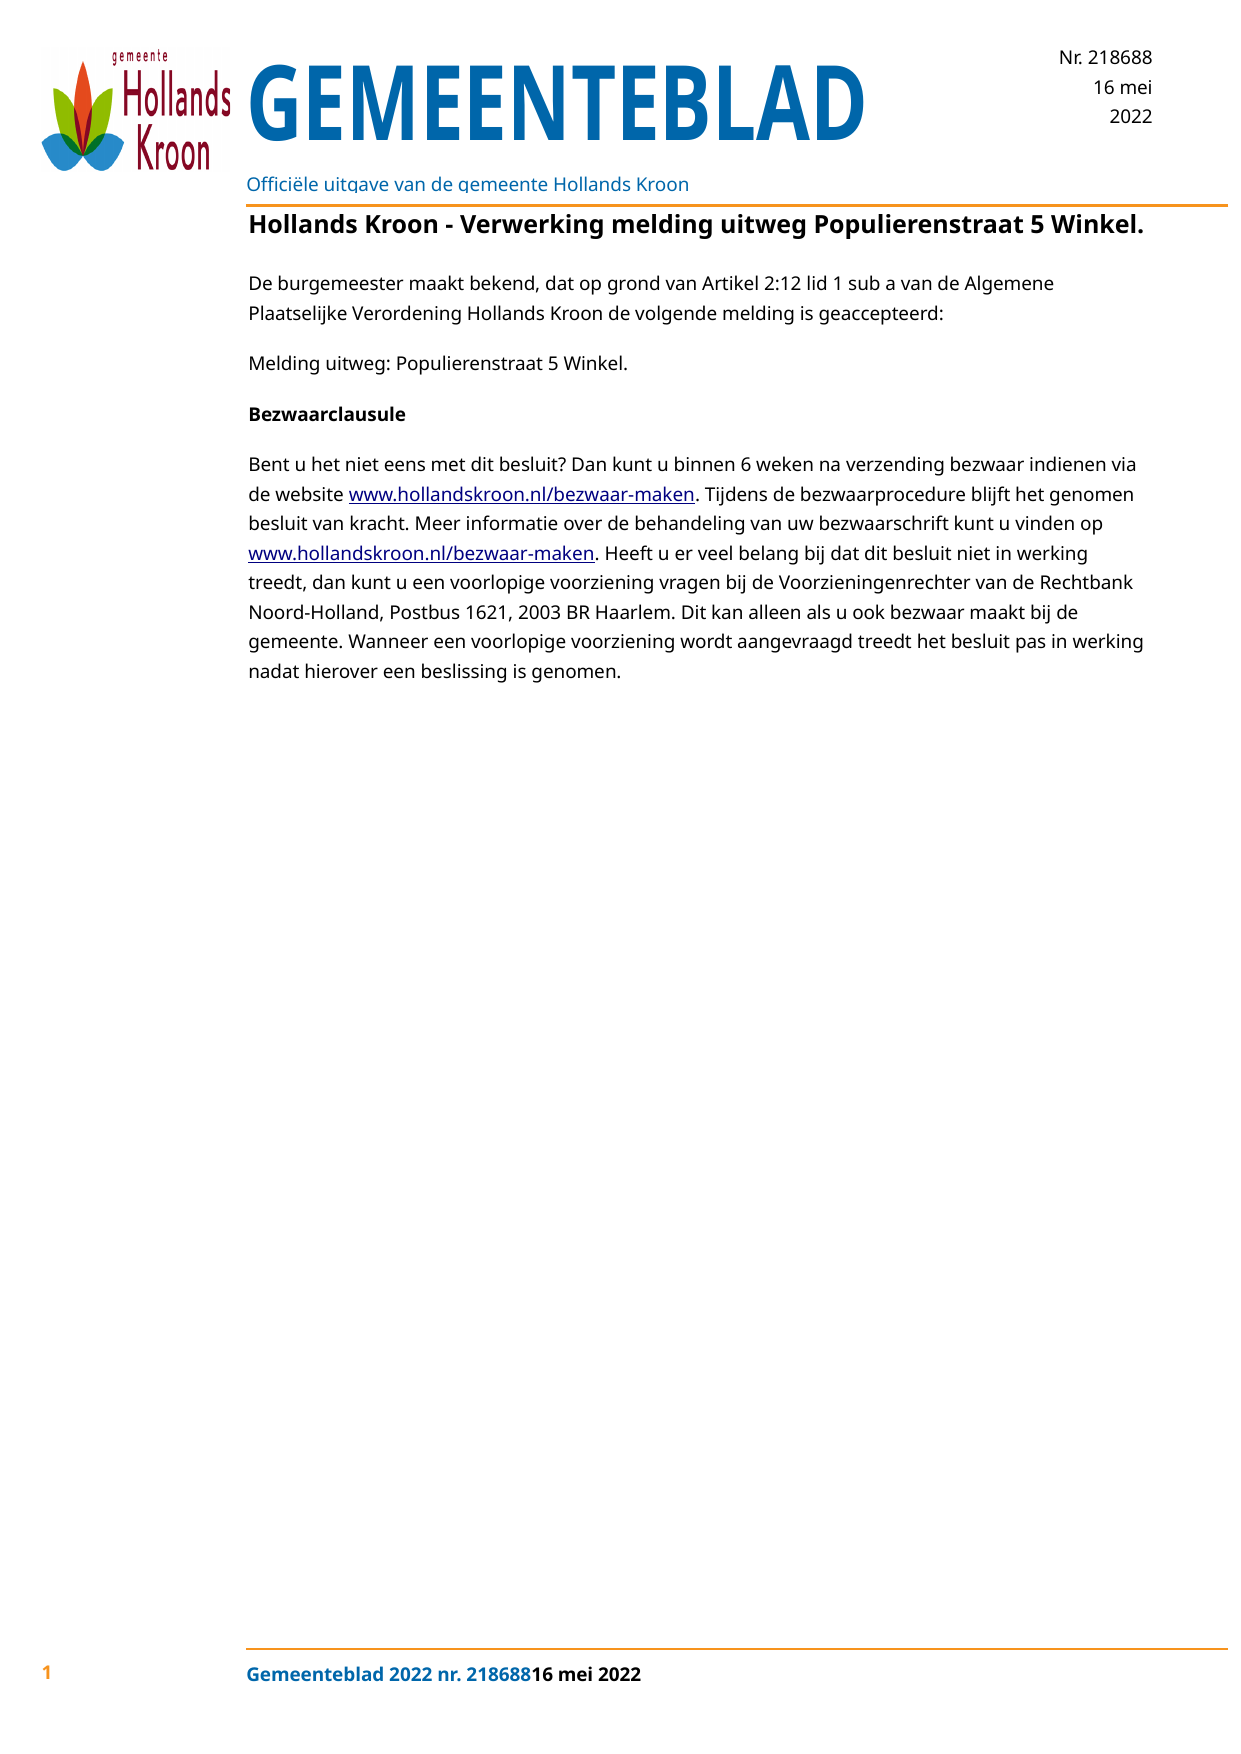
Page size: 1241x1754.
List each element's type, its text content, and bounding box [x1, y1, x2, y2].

text Bezwaarclausule [248, 401, 1152, 426]
picture [41, 47, 231, 172]
text De burgemeester maakt bekend, dat op grond van Artikel 2:12 lid 1 sub a van de Algemene Plaatselijke Verordening Hollands Kroon de volgende melding is geaccepteerd: [248, 270, 1152, 326]
text Melding uitweg: Populierenstraat 5 Winkel. [248, 350, 1152, 376]
text Hollands Kroon - Verwerking melding uitweg Populierenstraat 5 Winkel. [248, 207, 1152, 241]
text Bent u het niet eens met dit besluit? Dan kunt u binnen 6 weken na verzending bezwaar indienen via de website www.hollandskroon.nl/bezwaar-maken. Tijdens de bezwaarprocedure blijft het genomen besluit van kracht. Meer informatie over de behandeling van uw bezwaarschrift kunt u vinden op www.hollandskroon.nl/bezwaar-maken. Heeft u er veel belang bij dat dit besluit niet in werking treedt, dan kunt u een voorlopige voorziening vragen bij de Voorzieningenrechter van de Rechtbank Noord-Holland, Postbus 1621, 2003 BR Haarlem. Dit kan alleen als u ook bezwaar maakt bij de gemeente. Wanneer een voorlopige voorziening wordt aangevraagd treedt het besluit pas in werking nadat hierover een beslissing is genomen. [248, 451, 1152, 684]
